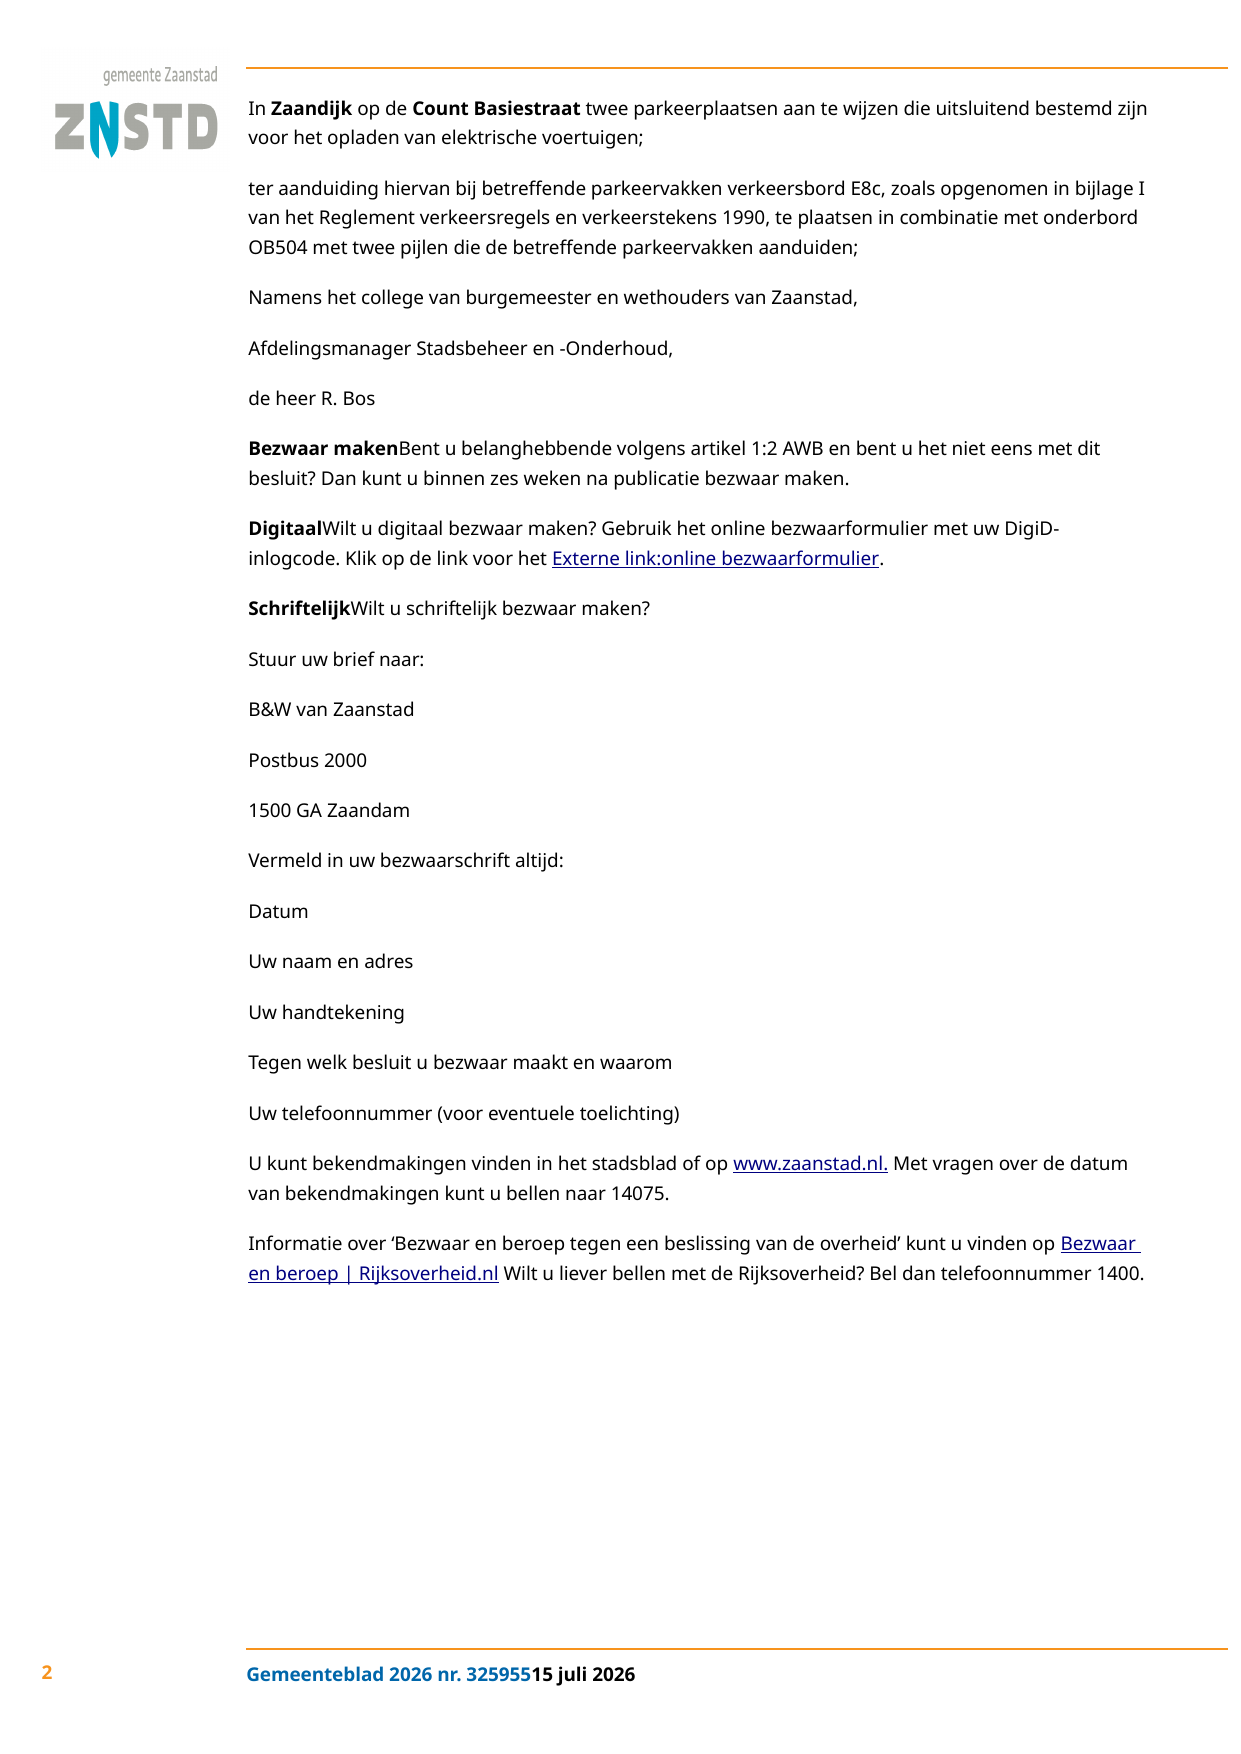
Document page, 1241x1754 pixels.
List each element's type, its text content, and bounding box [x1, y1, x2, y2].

text Vermeld in uw bezwaarschrift altijd: [248, 848, 1152, 873]
text Postbus 2000 [248, 747, 1152, 773]
text U kunt bekendmakingen vinden in het stadsblad of op www.zaanstad.nl. Met vragen over de datum van bekendmakingen kunt u bellen naar 14075. [248, 1150, 1152, 1206]
text In Zaandijk op de Count Basiestraat twee parkeerplaatsen aan te wijzen die uitsluitend bestemd zijn voor het opladen van elektrische voertuigen; [248, 95, 1152, 150]
text Tegen welk besluit u bezwaar maakt en waarom [248, 1049, 1152, 1075]
text de heer R. Bos [248, 385, 1152, 411]
text 1500 GA Zaandam [248, 797, 1152, 823]
text DigitaalWilt u digitaal bezwaar maken? Gebruik het online bezwaarformulier met uw DigiD-inlogcode. Klik op de link voor het Externe link:online bezwaarformulier. [248, 516, 1152, 571]
text Uw naam en adres [248, 948, 1152, 974]
text Uw handtekening [248, 999, 1152, 1025]
text Stuur uw brief naar: [248, 646, 1152, 672]
text ter aanduiding hiervan bij betreffende parkeervakken verkeersbord E8c, zoals opgenomen in bijlage I van het Reglement verkeersregels en verkeerstekens 1990, te plaatsen in combinatie met onderbord OB504 met twee pijlen die de betreffende parkeervakken aanduiden; [248, 175, 1152, 260]
text B&W van Zaanstad [248, 696, 1152, 722]
text Namens het college van burgemeester en wethouders van Zaanstad, [248, 284, 1152, 310]
text Datum [248, 898, 1152, 924]
picture [41, 47, 231, 172]
text SchriftelijkWilt u schriftelijk bezwaar maken? [248, 596, 1152, 621]
text Afdelingsmanager Stadsbeheer en -Onderhoud, [248, 335, 1152, 361]
text Bezwaar makenBent u belanghebbende volgens artikel 1:2 AWB en bent u het niet eens met dit besluit? Dan kunt u binnen zes weken na publicatie bezwaar maken. [248, 436, 1152, 491]
text Uw telefoonnummer (voor eventuele toelichting) [248, 1100, 1152, 1126]
text Informatie over ‘Bezwaar en beroep tegen een beslissing van de overheid’ kunt u vinden op Bezwaar en beroep | Rijksoverheid.nl Wilt u liever bellen met de Rijksoverheid? Bel dan telefoonnummer 1400. [248, 1230, 1152, 1286]
